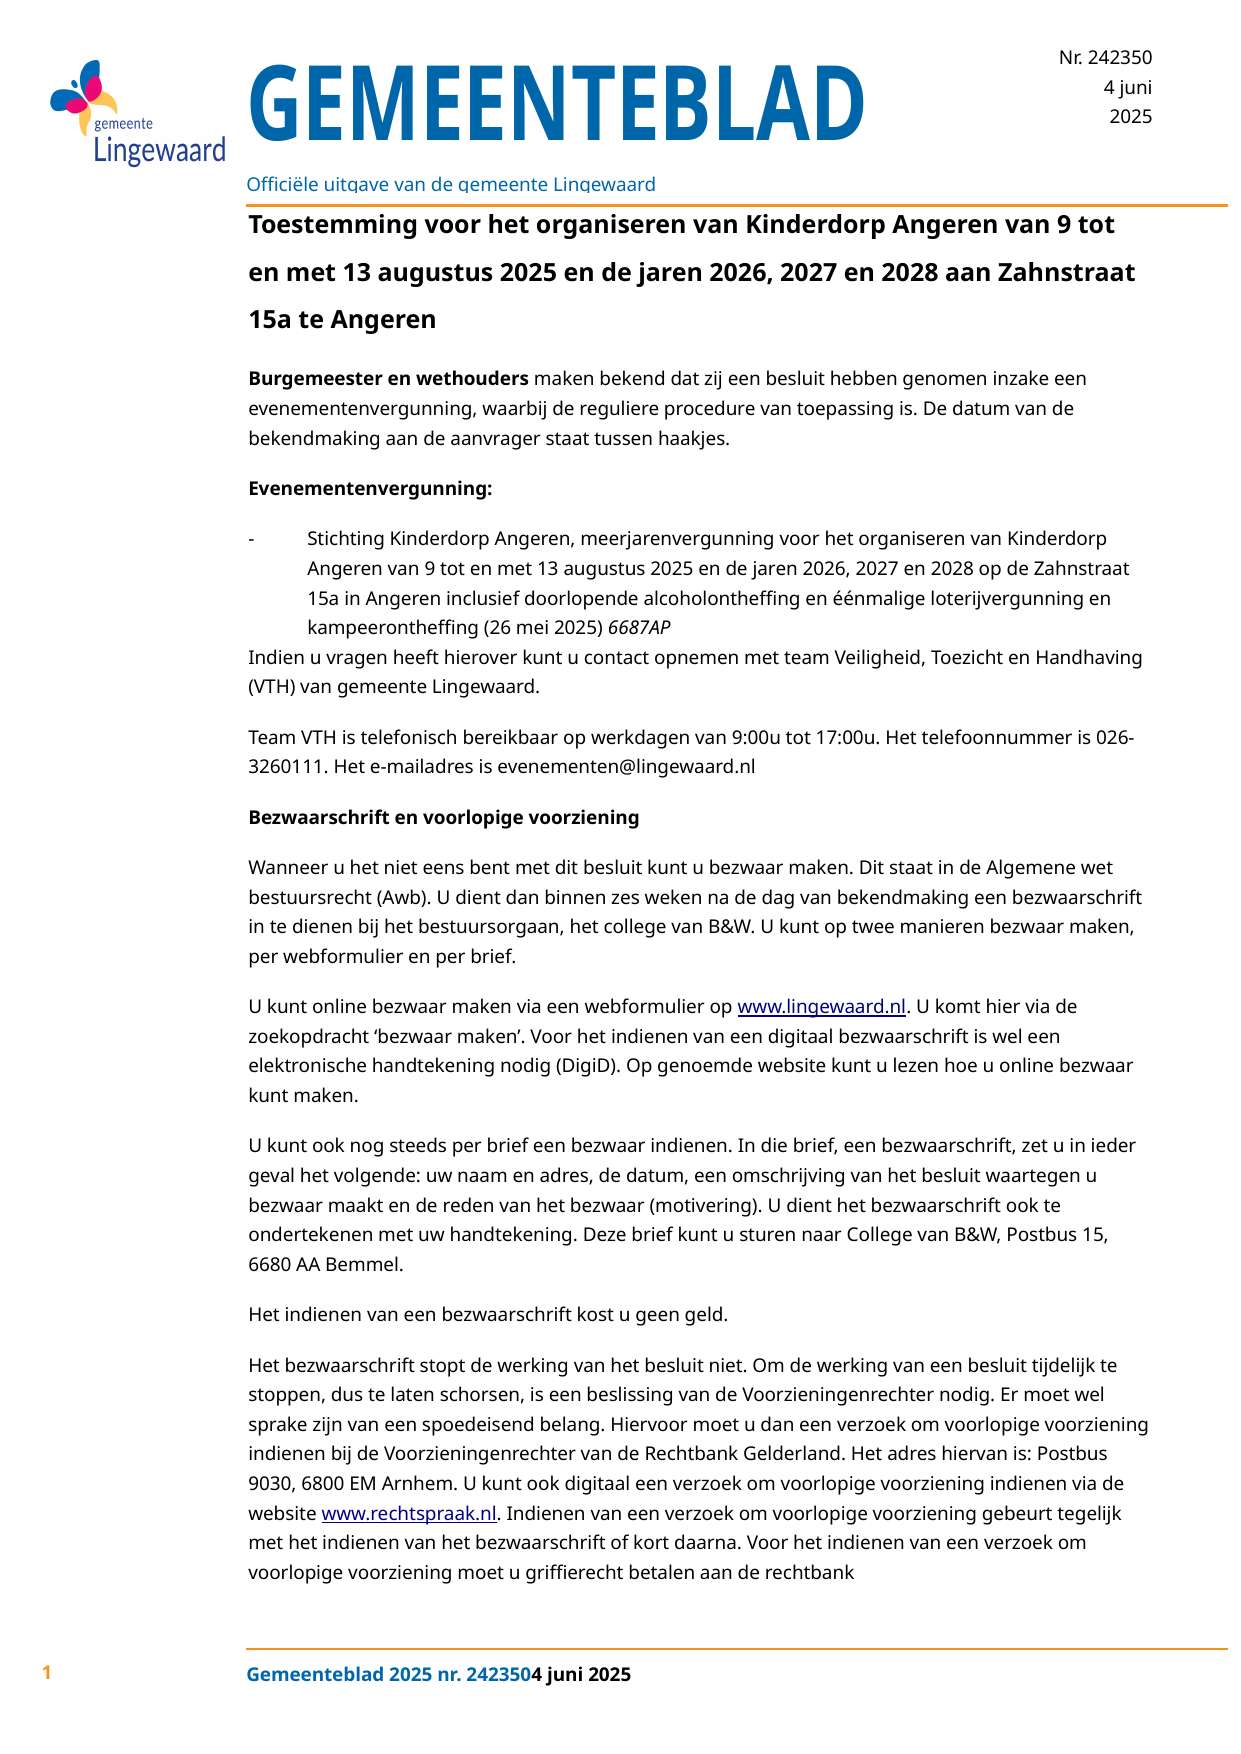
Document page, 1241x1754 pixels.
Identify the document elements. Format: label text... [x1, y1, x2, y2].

text Burgemeester en wethouders maken bekend dat zij een besluit hebben genomen inzake een evenementenvergunning, waarbij de reguliere procedure van toepassing is. De datum van de bekendmaking aan de aanvrager staat tussen haakjes. [248, 366, 1152, 450]
text Wanneer u het niet eens bent met dit besluit kunt u bezwaar maken. Dit staat in de Algemene wet bestuursrecht (Awb). U dient dan binnen zes weken na de dag van bekendmaking een bezwaarschrift in te dienen bij het bestuursorgaan, het college van B&W. U kunt op twee manieren bezwaar maken, per webformulier en per brief. [248, 854, 1152, 969]
list Stichting Kinderdorp Angeren, meerjarenvergunning voor het organiseren van Kinderdorp Angeren van 9 tot en met 13 augustus 2025 en de jaren 2026, 2027 en 2028 op de Zahnstraat 15a in Angeren inclusief doorlopende alcoholontheffing en éénmalige loterijvergunning en kampeerontheffing (26 mei 2025) 6687AP [248, 526, 1152, 640]
text Indien u vragen heeft hierover kunt u contact opnemen met team Veiligheid, Toezicht en Handhaving (VTH) van gemeente Lingewaard. [248, 644, 1152, 699]
picture [41, 47, 231, 172]
text Evenementenvergunning: [248, 475, 1152, 501]
text Toestemming voor het organiseren van Kinderdorp Angeren van 9 tot en met 13 augustus 2025 en de jaren 2026, 2027 en 2028 aan Zahnstraat 15a te Angeren [248, 207, 1152, 336]
text Het bezwaarschrift stopt de werking van het besluit niet. Om de werking van een besluit tijdelijk te stoppen, dus te laten schorsen, is een beslissing van de Voorzieningenrechter nodig. Er moet wel sprake zijn van een spoedeisend belang. Hiervoor moet u dan een verzoek om voorlopige voorziening indienen bij de Voorzieningenrechter van de Rechtbank Gelderland. Het adres hiervan is: Postbus 9030, 6800 EM Arnhem. U kunt ook digitaal een verzoek om voorlopige voorziening indienen via de website www.rechtspraak.nl. Indienen van een verzoek om voorlopige voorziening gebeurt tegelijk met het indienen van het bezwaarschrift of kort daarna. Voor het indienen van een verzoek om voorlopige voorziening moet u griffierecht betalen aan de rechtbank [248, 1352, 1152, 1584]
text Bezwaarschrift en voorlopige voorziening [248, 804, 1152, 829]
text Het indienen van een bezwaarschrift kost u geen geld. [248, 1301, 1152, 1327]
text Team VTH is telefonisch bereikbaar op werkdagen van 9:00u tot 17:00u. Het telefoonnummer is 026-3260111. Het e-mailadres is evenementen@lingewaard.nl [248, 724, 1152, 779]
text U kunt ook nog steeds per brief een bezwaar indienen. In die brief, een bezwaarschrift, zet u in ieder geval het volgende: uw naam en adres, de datum, een omschrijving van het besluit waartegen u bezwaar maakt en de reden van het bezwaar (motivering). U dient het bezwaarschrift ook te ondertekenen met uw handtekening. Deze brief kunt u sturen naar College van B&W, Postbus 15, 6680 AA Bemmel. [248, 1133, 1152, 1277]
text U kunt online bezwaar maken via een webformulier op www.lingewaard.nl. U komt hier via de zoekopdracht ‘bezwaar maken’. Voor het indienen van een digitaal bezwaarschrift is wel een elektronische handtekening nodig (DigiD). Op genoemde website kunt u lezen hoe u online bezwaar kunt maken. [248, 993, 1152, 1108]
